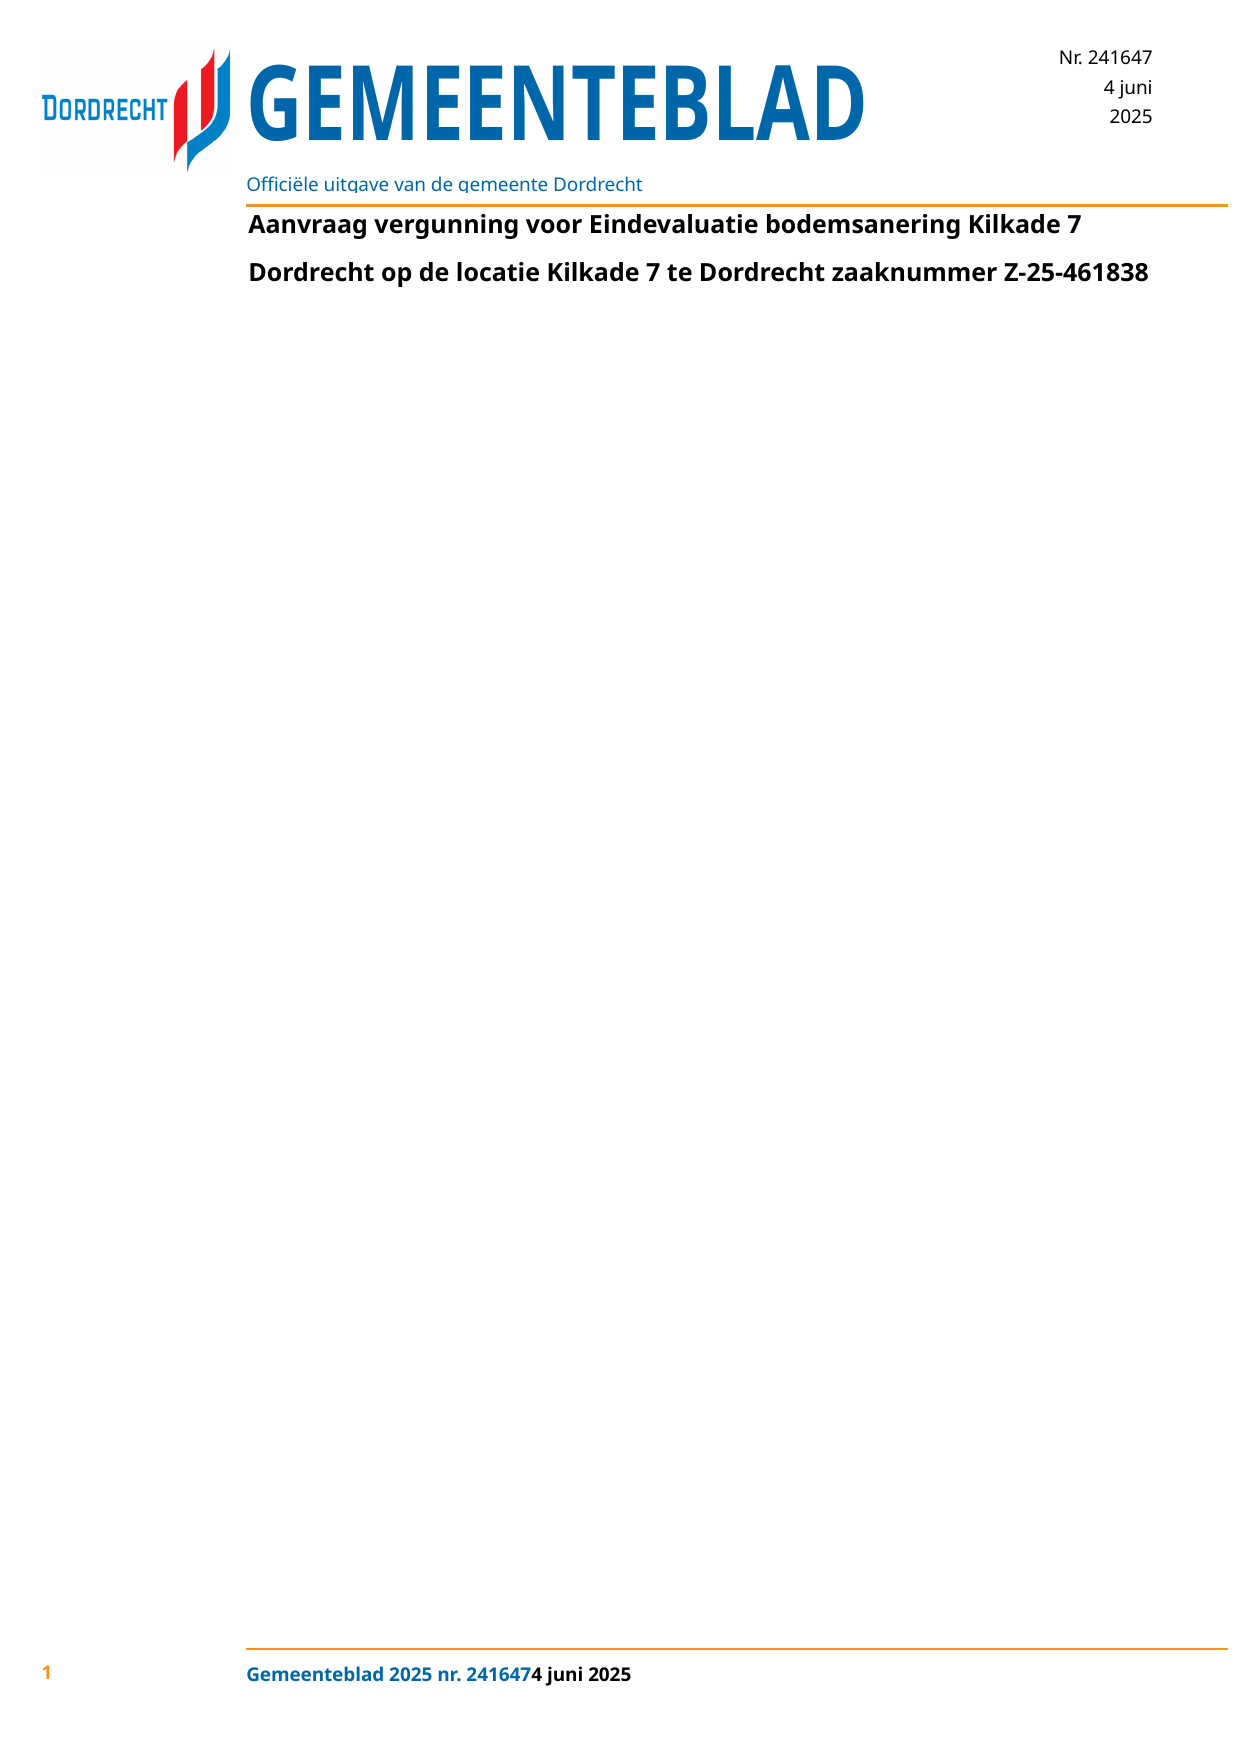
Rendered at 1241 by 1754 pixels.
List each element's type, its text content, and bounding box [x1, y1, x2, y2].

picture [41, 47, 231, 172]
text Aanvraag vergunning voor Eindevaluatie bodemsanering Kilkade 7 Dordrecht op de locatie Kilkade 7 te Dordrecht zaaknummer Z-25-461838 [248, 207, 1152, 288]
